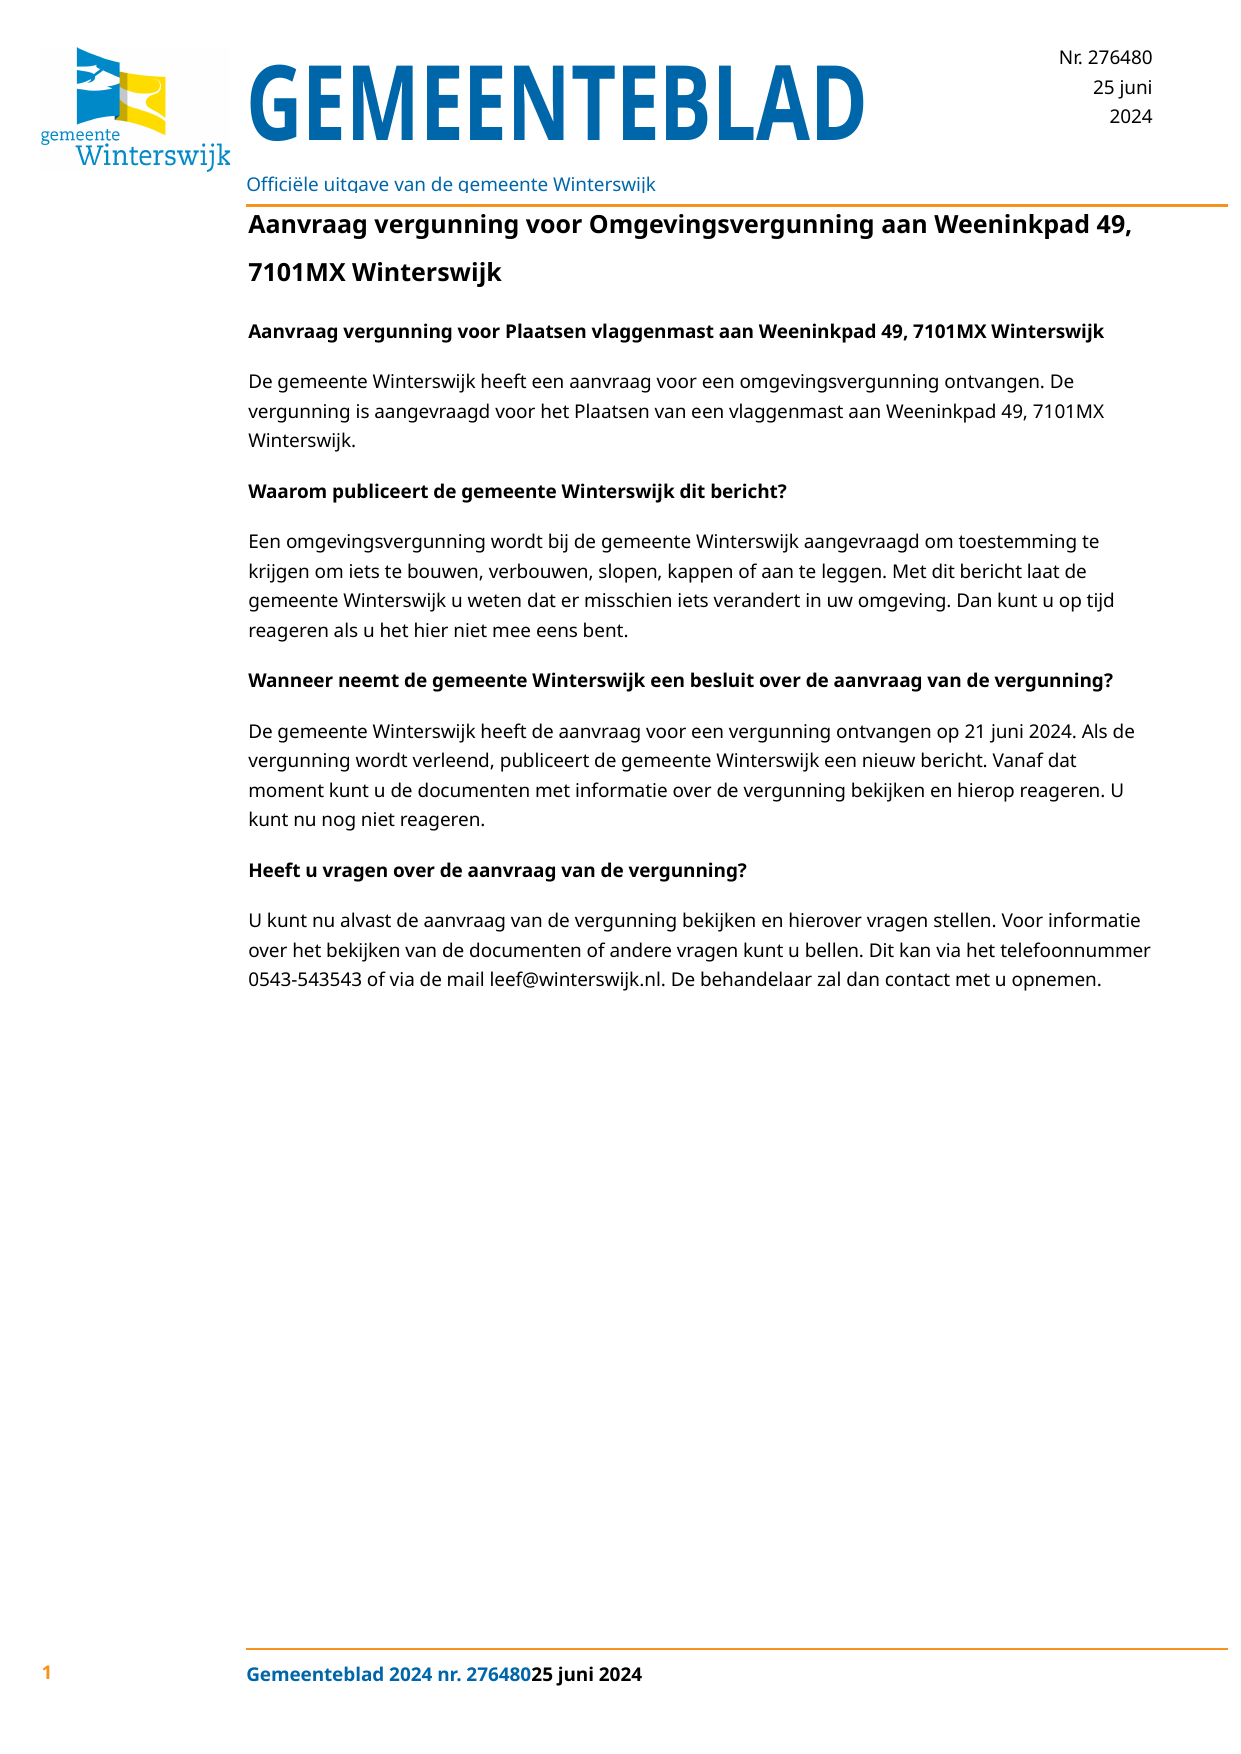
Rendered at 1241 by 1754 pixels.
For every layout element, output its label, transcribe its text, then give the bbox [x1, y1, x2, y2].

text Heeft u vragen over de aanvraag van de vergunning? [248, 857, 1152, 883]
text U kunt nu alvast de aanvraag van de vergunning bekijken en hierover vragen stellen. Voor informatie over het bekijken van de documenten of andere vragen kunt u bellen. Dit kan via het telefoonnummer 0543-543543 of via de mail leef@winterswijk.nl. De behandelaar zal dan contact met u opnemen. [248, 907, 1152, 992]
text Waarom publiceert de gemeente Winterswijk dit bericht? [248, 478, 1152, 504]
text Aanvraag vergunning voor Omgevingsvergunning aan Weeninkpad 49, 7101MX Winterswijk [248, 207, 1152, 288]
text De gemeente Winterswijk heeft de aanvraag voor een vergunning ontvangen op 21 juni 2024. Als de vergunning wordt verleend, publiceert de gemeente Winterswijk een nieuw bericht. Vanaf dat moment kunt u de documenten met informatie over de vergunning bekijken en hierop reageren. U kunt nu nog niet reageren. [248, 718, 1152, 832]
text Wanneer neemt de gemeente Winterswijk een besluit over de aanvraag van de vergunning? [248, 667, 1152, 693]
text De gemeente Winterswijk heeft een aanvraag voor een omgevingsvergunning ontvangen. De vergunning is aangevraagd voor het Plaatsen van een vlaggenmast aan Weeninkpad 49, 7101MX Winterswijk. [248, 368, 1152, 453]
text Aanvraag vergunning voor Plaatsen vlaggenmast aan Weeninkpad 49, 7101MX Winterswijk [248, 318, 1152, 344]
picture [41, 47, 231, 172]
picture [225, 153, 231, 162]
text Een omgevingsvergunning wordt bij de gemeente Winterswijk aangevraagd om toestemming te krijgen om iets te bouwen, verbouwen, slopen, kappen of aan te leggen. Met dit bericht laat de gemeente Winterswijk u weten dat er misschien iets verandert in uw omgeving. Dan kunt u op tijd reageren als u het hier niet mee eens bent. [248, 528, 1152, 643]
